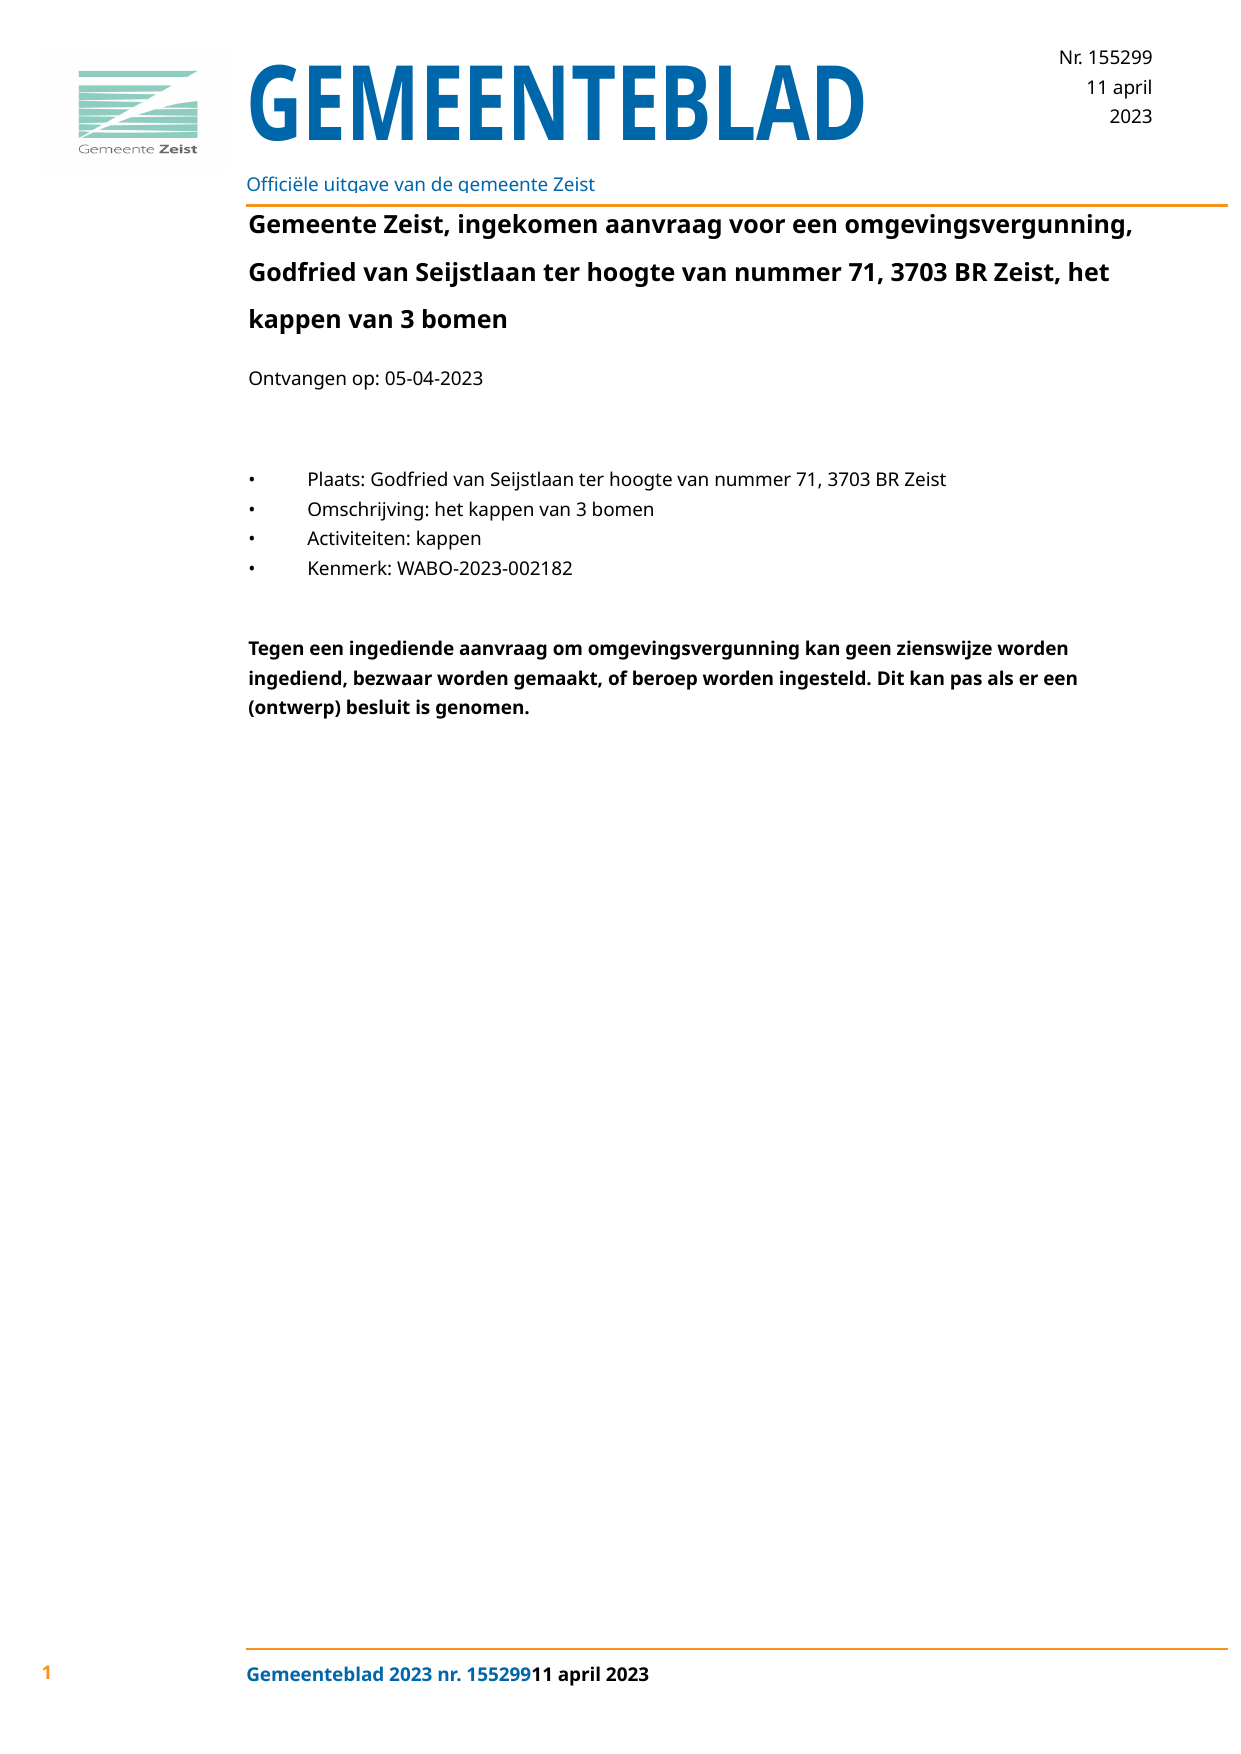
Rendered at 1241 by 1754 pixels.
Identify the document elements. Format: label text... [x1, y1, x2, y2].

text Tegen een ingediende aanvraag om omgevingsvergunning kan geen zienswijze worden ingediend, bezwaar worden gemaakt, of beroep worden ingesteld. Dit kan pas als er een (ontwerp) besluit is genomen. [248, 635, 1152, 720]
text Gemeente Zeist, ingekomen aanvraag voor een omgevingsvergunning, Godfried van Seijstlaan ter hoogte van nummer 71, 3703 BR Zeist, het kappen van 3 bomen [248, 207, 1152, 336]
list Plaats: Godfried van Seijstlaan ter hoogte van nummer 71, 3703 BR Zeist [248, 466, 1152, 492]
text Ontvangen op: 05-04-2023 [248, 366, 1152, 391]
list Omschrijving: het kappen van 3 bomen [248, 496, 1152, 522]
list Activiteiten: kappen [248, 526, 1152, 551]
picture [41, 47, 231, 172]
list Kenmerk: WABO-2023-002182 [248, 555, 1152, 581]
